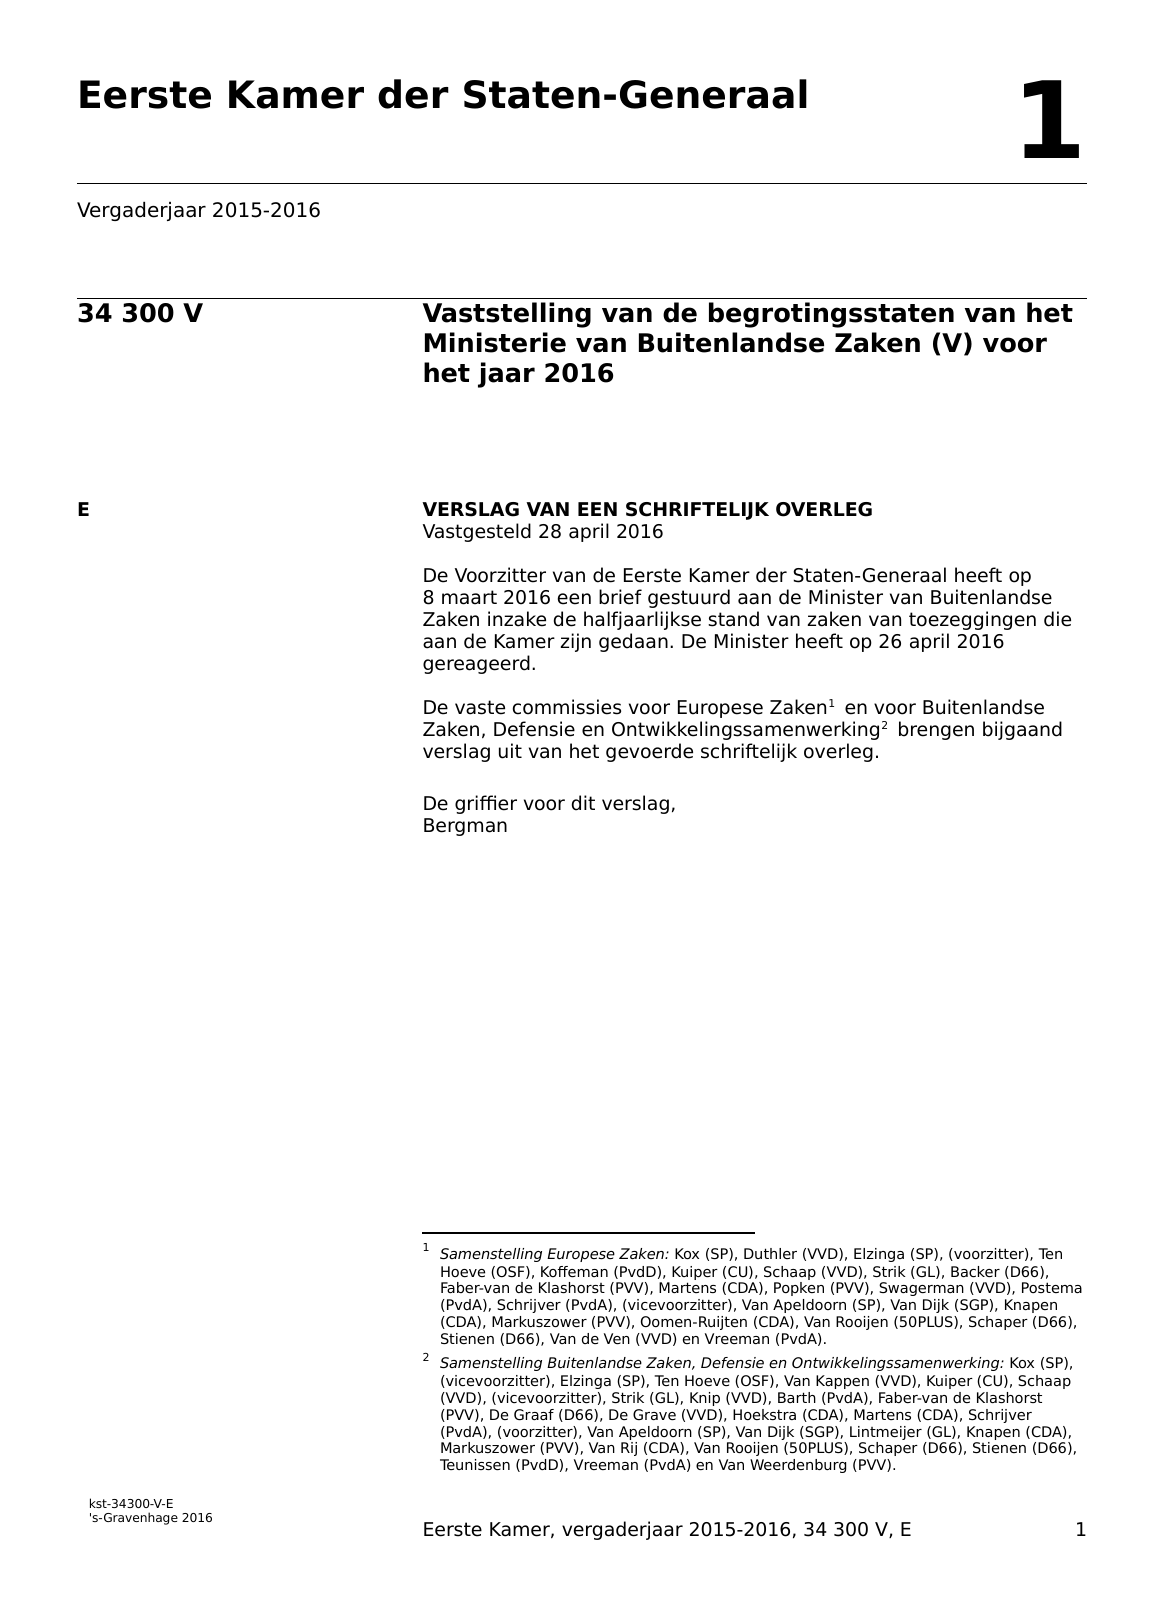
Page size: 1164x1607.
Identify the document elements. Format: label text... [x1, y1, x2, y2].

table_header Eerste Kamer der Staten-Generaal [77, 59, 886, 183]
text De griffier voor dit verslag, Bergman [422, 793, 1087, 837]
text Samenstelling Europese Zaken: Kox (SP), Duthler (VVD), Elzinga (SP), (voorzitter), Ten Hoeve (OSF), Koffeman (PvdD), Kuiper (CU), Schaap (VVD), Strik (GL), Backer (D66), Faber-van de Klashorst (PVV), Martens (CDA), Popken (PVV), Swagerman (VVD), Postema (PvdA), Schrijver (PvdA), (vicevoorzitter), Van Apeldoorn (SP), Van Dijk (SGP), Knapen (CDA), Markuszower (PVV), Oomen-Ruijten (CDA), Van Rooijen (50PLUS), Schaper (D66), Stienen (D66), Van de Ven (VVD) en Vreeman (PvdA). [422, 1242, 1087, 1348]
text 's-Gravenhage 2016 [88, 1511, 323, 1525]
text Vastgesteld 28 april 2016 [422, 521, 1087, 543]
subtitle E VERSLAG VAN EEN SCHRIFTELIJK OVERLEG [77, 499, 1087, 521]
text De Voorzitter van de Eerste Kamer der Staten-Generaal heeft op 8 maart 2016 een brief gestuurd aan de Minister van Buitenlandse Zaken inzake de halfjaarlijkse stand van zaken van toezeggingen die aan de Kamer zijn gedaan. De Minister heeft op 26 april 2016 gereageerd. [422, 565, 1087, 675]
text De vaste commissies voor Europese Zaken en voor Buitenlandse Zaken, Defensie en Ontwikkelingssamenwerking brengen bijgaand verslag uit van het gevoerde schriftelijk overleg. [422, 697, 1087, 763]
subtitle 34 300 V Vaststelling van de begrotingsstaten van het Ministerie van Buitenlandse Zaken (V) voor het jaar 2016 [77, 299, 1087, 388]
text kst-34300-V-E [88, 1497, 323, 1511]
table_cell Vergaderjaar 2015-2016 [77, 184, 1087, 298]
table_header 1 [886, 59, 1087, 183]
text Samenstelling Buitenlandse Zaken, Defensie en Ontwikkelingssamenwerking: Kox (SP), (vicevoorzitter), Elzinga (SP), Ten Hoeve (OSF), Van Kappen (VVD), Kuiper (CU), Schaap (VVD), (vicevoorzitter), Strik (GL), Knip (VVD), Barth (PvdA), Faber-van de Klashorst (PVV), De Graaf (D66), De Grave (VVD), Hoekstra (CDA), Martens (CDA), Schrijver (PvdA), (voorzitter), Van Apeldoorn (SP), Van Dijk (SGP), Lintmeijer (GL), Knapen (CDA), Markuszower (PVV), Van Rij (CDA), Van Rooijen (50PLUS), Schaper (D66), Stienen (D66), Teunissen (PvdD), Vreeman (PvdA) en Van Weerdenburg (PVV). [422, 1351, 1087, 1474]
